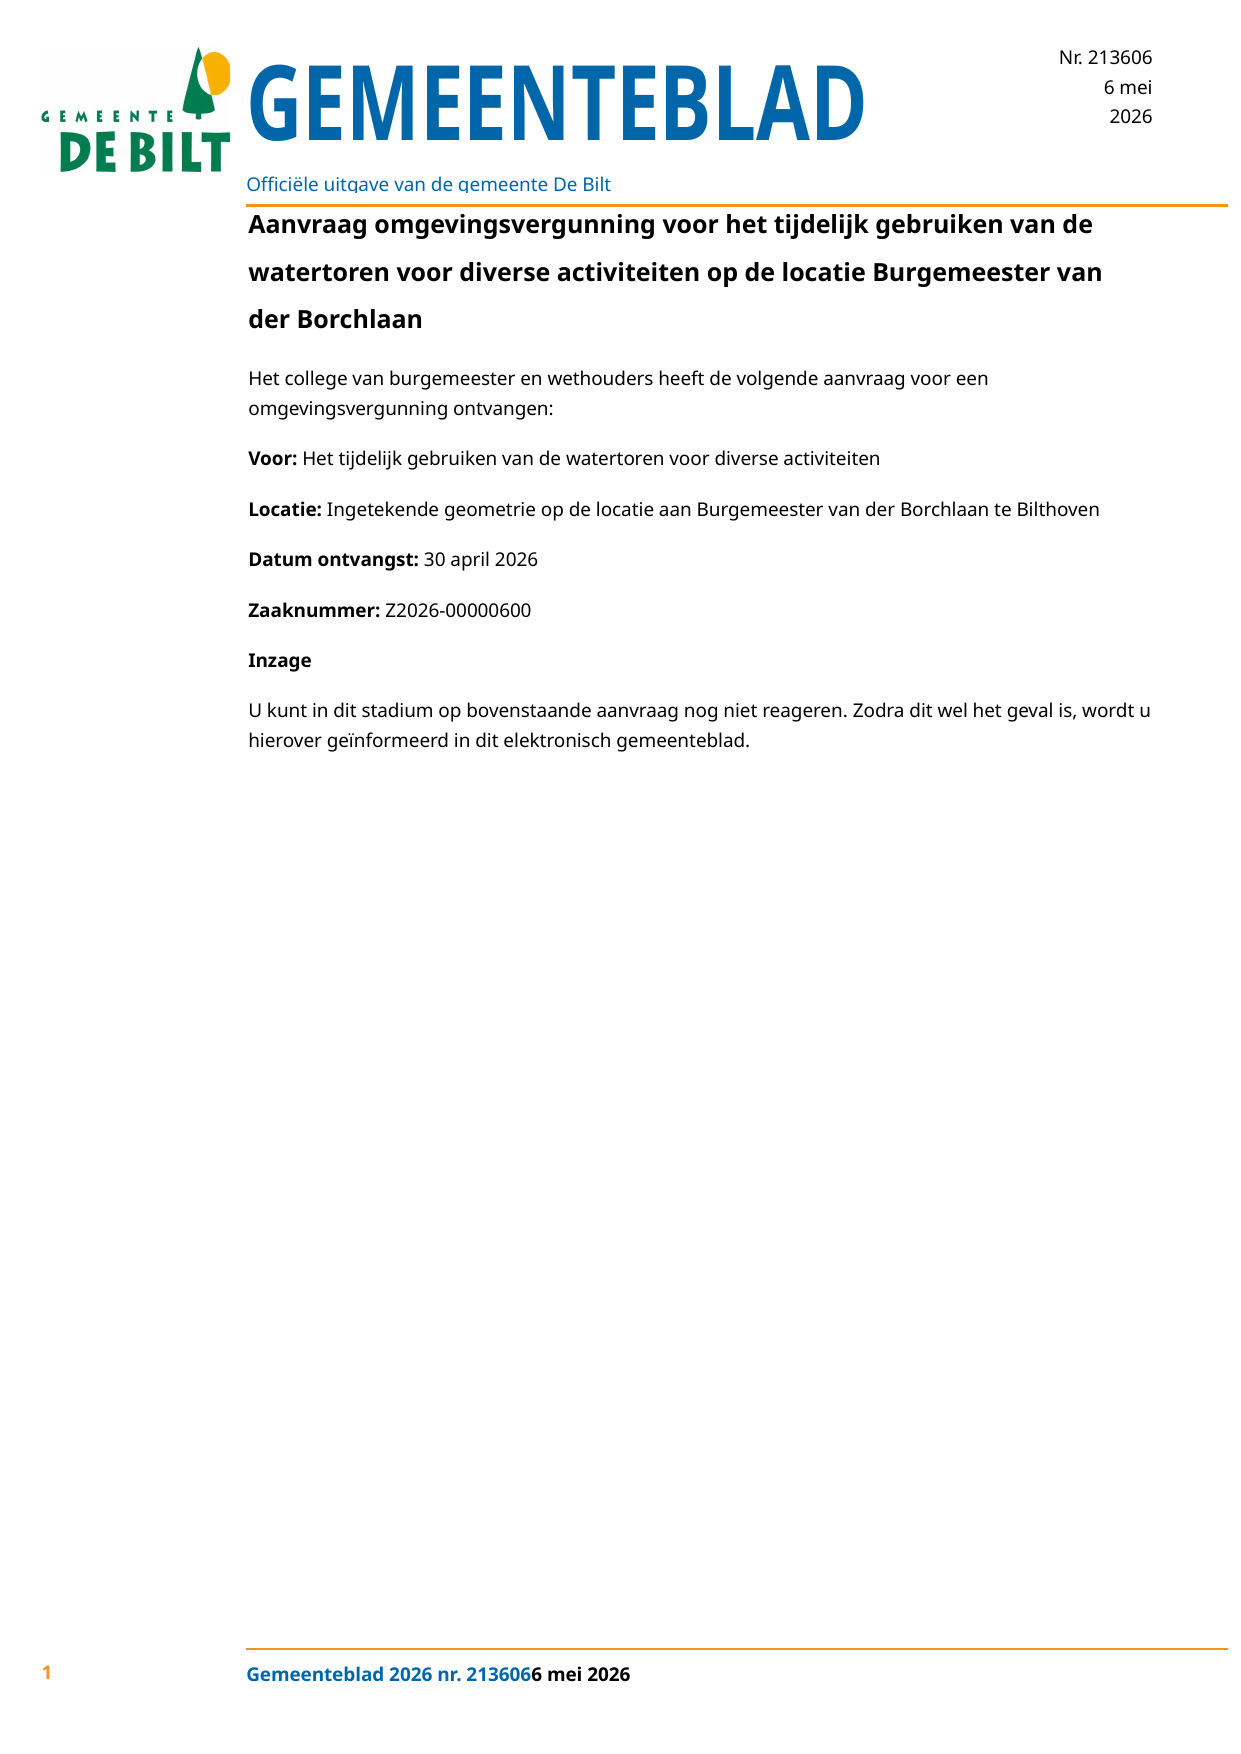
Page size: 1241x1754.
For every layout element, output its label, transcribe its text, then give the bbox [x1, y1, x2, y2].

text Zaaknummer: Z2026-00000600 [248, 597, 1152, 622]
text Aanvraag omgevingsvergunning voor het tijdelijk gebruiken van de watertoren voor diverse activiteiten op de locatie Burgemeester van der Borchlaan [248, 207, 1152, 336]
text Inzage [248, 647, 1152, 673]
text Locatie: Ingetekende geometrie op de locatie aan Burgemeester van der Borchlaan te Bilthoven [248, 496, 1152, 522]
text Voor: Het tijdelijk gebruiken van de watertoren voor diverse activiteiten [248, 446, 1152, 471]
picture [41, 47, 231, 172]
text Datum ontvangst: 30 april 2026 [248, 546, 1152, 572]
text U kunt in dit stadium op bovenstaande aanvraag nog niet reageren. Zodra dit wel het geval is, wordt u hierover geïnformeerd in dit elektronisch gemeenteblad. [248, 698, 1152, 753]
text Het college van burgemeester en wethouders heeft de volgende aanvraag voor een omgevingsvergunning ontvangen: [248, 366, 1152, 421]
